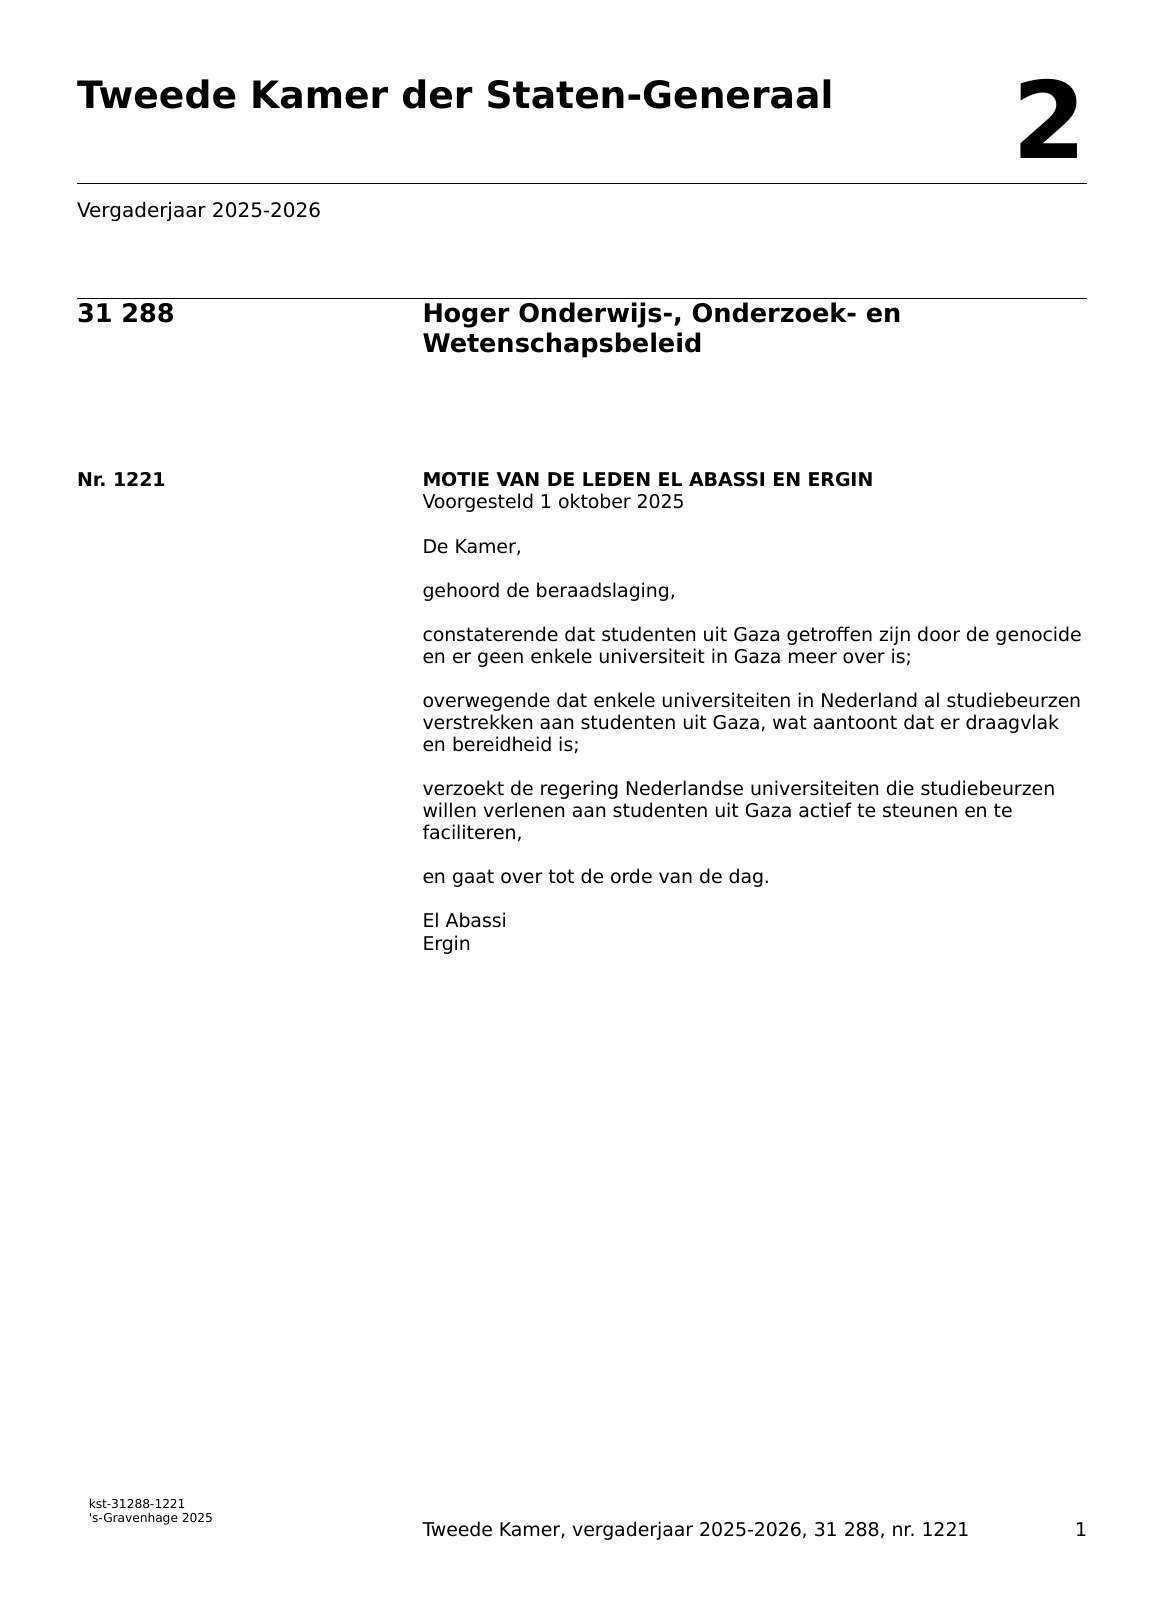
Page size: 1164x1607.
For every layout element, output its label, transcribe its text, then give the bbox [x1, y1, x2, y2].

text De Kamer, [422, 536, 1087, 557]
text gehoord de beraadslaging, [422, 580, 1087, 602]
text 's-Gravenhage 2025 [88, 1511, 323, 1525]
subtitle 31 288 Hoger Onderwijs-, Onderzoek- en Wetenschapsbeleid [77, 299, 1087, 358]
table_cell Vergaderjaar 2025-2026 [77, 184, 1087, 298]
text verzoekt de regering Nederlandse universiteiten die studiebeurzen willen verlenen aan studenten uit Gaza actief te steunen en te faciliteren, [422, 778, 1087, 844]
text El Abassi [422, 910, 1087, 932]
text overwegende dat enkele universiteiten in Nederland al studiebeurzen verstrekken aan studenten uit Gaza, wat aantoont dat er draagvlak en bereidheid is; [422, 690, 1087, 756]
table_header 2 [886, 59, 1087, 183]
text kst-31288-1221 [88, 1497, 323, 1511]
table_header Tweede Kamer der Staten-Generaal [77, 59, 886, 183]
text Voorgesteld 1 oktober 2025 [422, 491, 1087, 513]
text Ergin [422, 932, 1087, 954]
subtitle Nr. 1221 MOTIE VAN DE LEDEN EL ABASSI EN ERGIN [77, 469, 1087, 491]
text constaterende dat studenten uit Gaza getroffen zijn door de genocide en er geen enkele universiteit in Gaza meer over is; [422, 624, 1087, 668]
text en gaat over tot de orde van de dag. [422, 866, 1087, 888]
